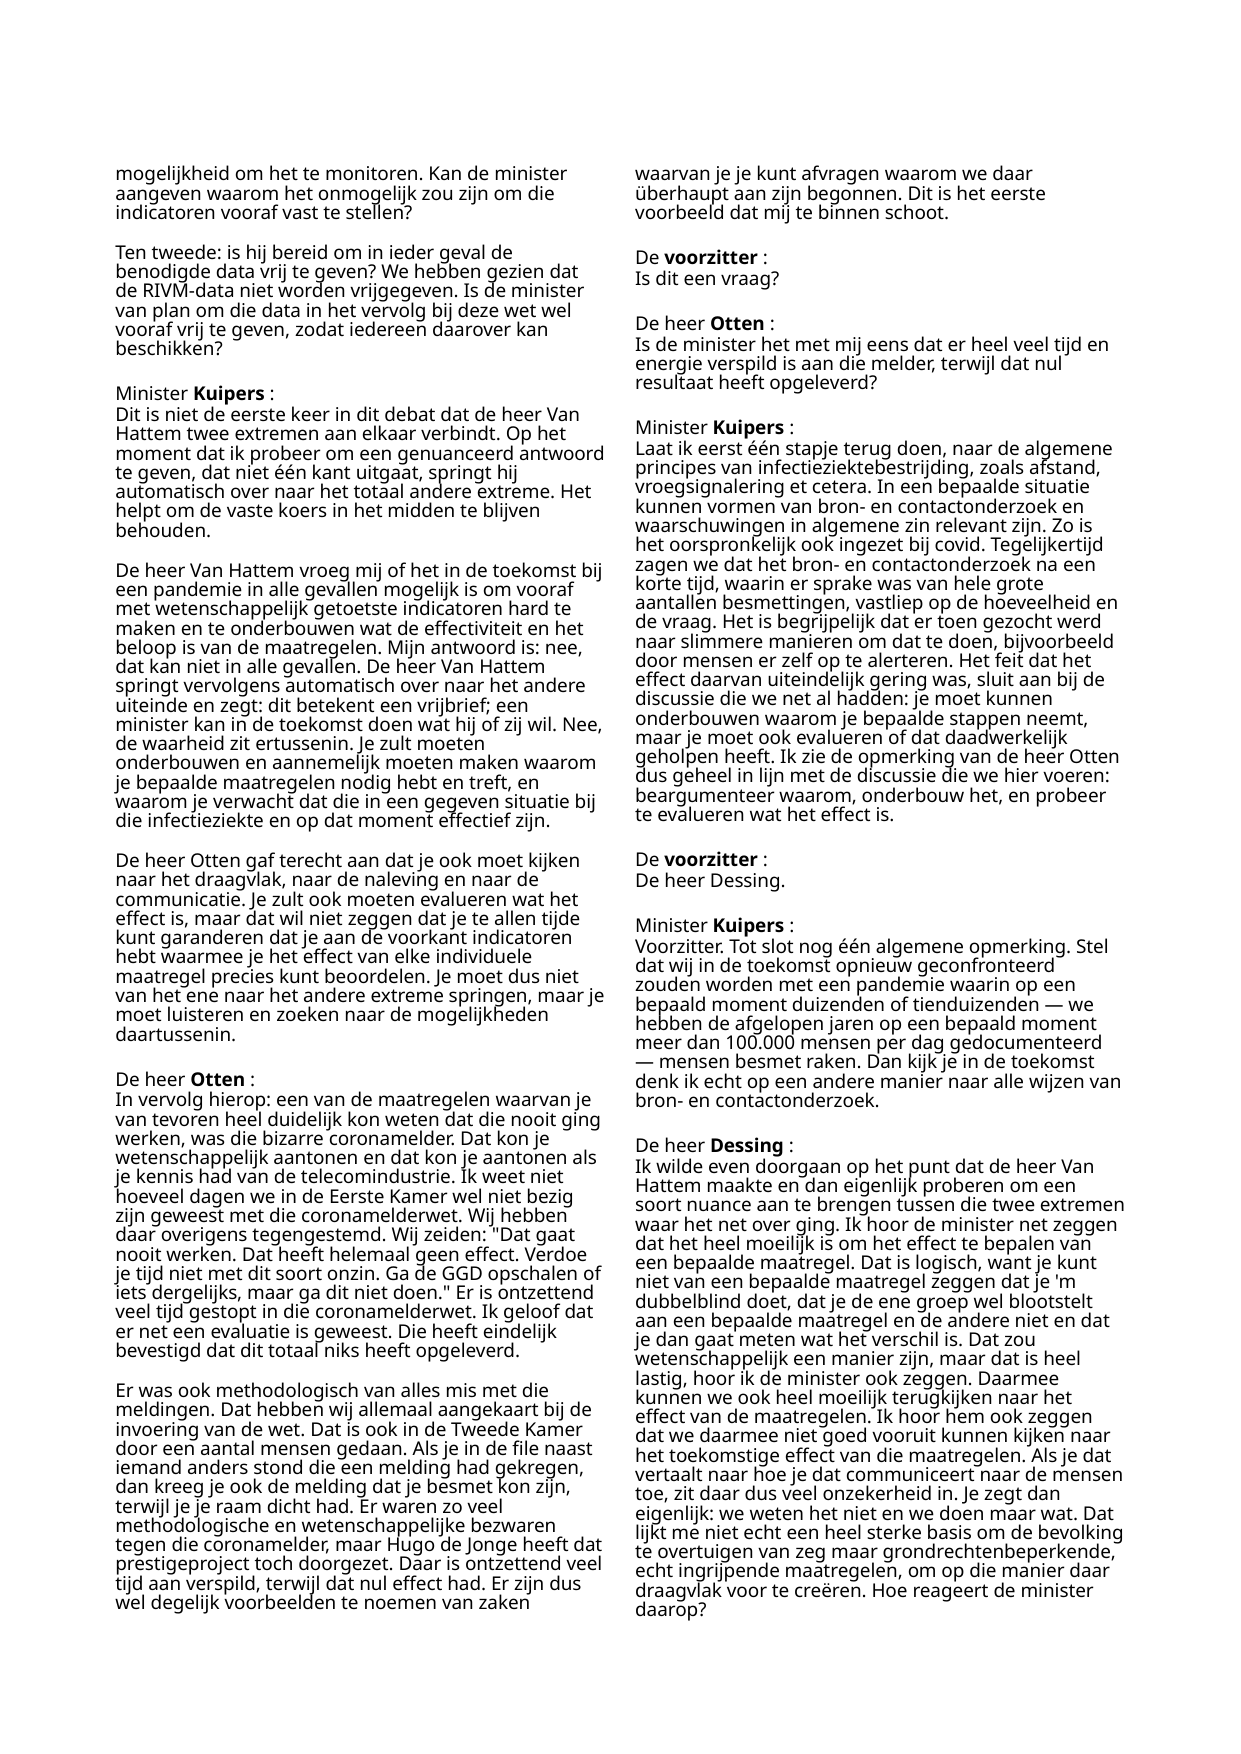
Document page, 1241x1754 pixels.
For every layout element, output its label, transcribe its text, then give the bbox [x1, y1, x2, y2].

text De heer Dessing. [635, 872, 1125, 891]
text De heer Otten gaf terecht aan dat je ook moet kijken naar het draagvlak, naar de naleving en naar de communicatie. Je zult ook moeten evalueren wat het effect is, maar dat wil niet zeggen dat je te allen tijde kunt garanderen dat je aan de voorkant indicatoren hebt waarmee je het effect van elke individuele maatregel precies kunt beoordelen. Je moet dus niet van het ene naar het andere extreme springen, maar je moet luisteren en zoeken naar de mogelijkheden daartussenin. [115, 852, 605, 1045]
text Er was ook methodologisch van alles mis met die meldingen. Dat hebben wij allemaal aangekaart bij de invoering van de wet. Dat is ook in de Tweede Kamer door een aantal mensen gedaan. Als je in de file naast iemand anders stond die een melding had gekregen, dan kreeg je ook de melding dat je besmet kon zijn, terwijl je je raam dicht had. Er waren zo veel methodologische en wetenschappelijke bezwaren tegen die coronamelder, maar Hugo de Jonge heeft dat prestigeproject toch doorgezet. Daar is ontzettend veel tijd aan verspild, terwijl dat nul effect had. Er zijn dus wel degelijk voorbeelden te noemen van zaken [115, 1382, 605, 1613]
text Is dit een vraag? [635, 270, 1125, 289]
text Is de minister het met mij eens dat er heel veel tijd en energie verspild is aan die melder, terwijl dat nul resultaat heeft opgeleverd? [635, 336, 1125, 393]
text Minister Kuipers : [635, 414, 1125, 440]
text Ten tweede: is hij bereid om in ieder geval de benodigde data vrij te geven? We hebben gezien dat de RIVM-data niet worden vrijgegeven. Is de minister van plan om die data in het vervolg bij deze wet wel vooraf vrij te geven, zodat iedereen daarover kan beschikken? [115, 244, 605, 359]
text Laat ik eerst één stapje terug doen, naar de algemene principes van infectieziektebestrijding, zoals afstand, vroegsignalering et cetera. In een bepaalde situatie kunnen vormen van bron- en contactonderzoek en waarschuwingen in algemene zin relevant zijn. Zo is het oorspronkelijk ook ingezet bij covid. Tegelijkertijd zagen we dat het bron- en contactonderzoek na een korte tijd, waarin er sprake was van hele grote aantallen besmettingen, vastliep op de hoeveelheid en de vraag. Het is begrijpelijk dat er toen gezocht werd naar slimmere manieren om dat te doen, bijvoorbeeld door mensen er zelf op te alerteren. Het feit dat het effect daarvan uiteindelijk gering was, sluit aan bij de discussie die we net al hadden: je moet kunnen onderbouwen waarom je bepaalde stappen neemt, maar je moet ook evalueren of dat daadwerkelijk geholpen heeft. Ik zie de opmerking van de heer Otten dus geheel in lijn met de discussie die we hier voeren: beargumenteer waarom, onderbouw het, en probeer te evalueren wat het effect is. [635, 440, 1125, 825]
text De heer Otten : [115, 1066, 605, 1091]
text mogelijkheid om het te monitoren. Kan de minister aangeven waarom het onmogelijk zou zijn om die indicatoren vooraf vast te stellen? [115, 165, 605, 223]
text Voorzitter. Tot slot nog één algemene opmerking. Stel dat wij in de toekomst opnieuw geconfronteerd zouden worden met een pandemie waarin op een bepaald moment duizenden of tienduizenden — we hebben de afgelopen jaren op een bepaald moment meer dan 100.000 mensen per dag gedocumenteerd — mensen besmet raken. Dan kijk je in de toekomst denk ik echt op een andere manier naar alle wijzen van bron- en contactonderzoek. [635, 938, 1125, 1111]
text De heer Dessing : [635, 1132, 1125, 1158]
text De voorzitter : [635, 846, 1125, 872]
text Ik wilde even doorgaan op het punt dat de heer Van Hattem maakte en dan eigenlijk proberen om een soort nuance aan te brengen tussen die twee extremen waar het net over ging. Ik hoor de minister net zeggen dat het heel moeilijk is om het effect te bepalen van een bepaalde maatregel. Dat is logisch, want je kunt niet van een bepaalde maatregel zeggen dat je 'm dubbelblind doet, dat je de ene groep wel blootstelt aan een bepaalde maatregel en de andere niet en dat je dan gaat meten wat het verschil is. Dat zou wetenschappelijk een manier zijn, maar dat is heel lastig, hoor ik de minister ook zeggen. Daarmee kunnen we ook heel moeilijk terugkijken naar het effect van de maatregelen. Ik hoor hem ook zeggen dat we daarmee niet goed vooruit kunnen kijken naar het toekomstige effect van die maatregelen. Als je dat vertaalt naar hoe je dat communiceert naar de mensen toe, zit daar dus veel onzekerheid in. Je zegt dan eigenlijk: we weten het niet en we doen maar wat. Dat lijkt me niet echt een heel sterke basis om de bevolking te overtuigen van zeg maar grondrechtenbeperkende, echt ingrijpende maatregelen, om op die manier daar draagvlak voor te creëren. Hoe reageert de minister daarop? [635, 1158, 1125, 1620]
text Minister Kuipers : [635, 912, 1125, 938]
text In vervolg hierop: een van de maatregelen waarvan je van tevoren heel duidelijk kon weten dat die nooit ging werken, was die bizarre coronamelder. Dat kon je wetenschappelijk aantonen en dat kon je aantonen als je kennis had van de telecomindustrie. Ik weet niet hoeveel dagen we in de Eerste Kamer wel niet bezig zijn geweest met die coronamelderwet. Wij hebben daar overigens tegengestemd. Wij zeiden: "Dat gaat nooit werken. Dat heeft helemaal geen effect. Verdoe je tijd niet met dit soort onzin. Ga de GGD opschalen of iets dergelijks, maar ga dit niet doen." Er is ontzettend veel tijd gestopt in die coronamelderwet. Ik geloof dat er net een evaluatie is geweest. Die heeft eindelijk bevestigd dat dit totaal niks heeft opgeleverd. [115, 1091, 605, 1361]
text Dit is niet de eerste keer in dit debat dat de heer Van Hattem twee extremen aan elkaar verbindt. Op het moment dat ik probeer om een genuanceerd antwoord te geven, dat niet één kant uitgaat, springt hij automatisch over naar het totaal andere extreme. Het helpt om de vaste koers in het midden te blijven behouden. [115, 406, 605, 541]
text waarvan je je kunt afvragen waarom we daar überhaupt aan zijn begonnen. Dit is het eerste voorbeeld dat mij te binnen schoot. [635, 165, 1125, 223]
text De heer Van Hattem vroeg mij of het in de toekomst bij een pandemie in alle gevallen mogelijk is om vooraf met wetenschappelijk getoetste indicatoren hard te maken en te onderbouwen wat de effectiviteit en het beloop is van de maatregelen. Mijn antwoord is: nee, dat kan niet in alle gevallen. De heer Van Hattem springt vervolgens automatisch over naar het andere uiteinde en zegt: dit betekent een vrijbrief; een minister kan in de toekomst doen wat hij of zij wil. Nee, de waarheid zit ertussenin. Je zult moeten onderbouwen en aannemelijk moeten maken waarom je bepaalde maatregelen nodig hebt en treft, en waarom je verwacht dat die in een gegeven situatie bij die infectieziekte en op dat moment effectief zijn. [115, 562, 605, 831]
text De voorzitter : [635, 244, 1125, 270]
text De heer Otten : [635, 310, 1125, 336]
text Minister Kuipers : [115, 380, 605, 406]
